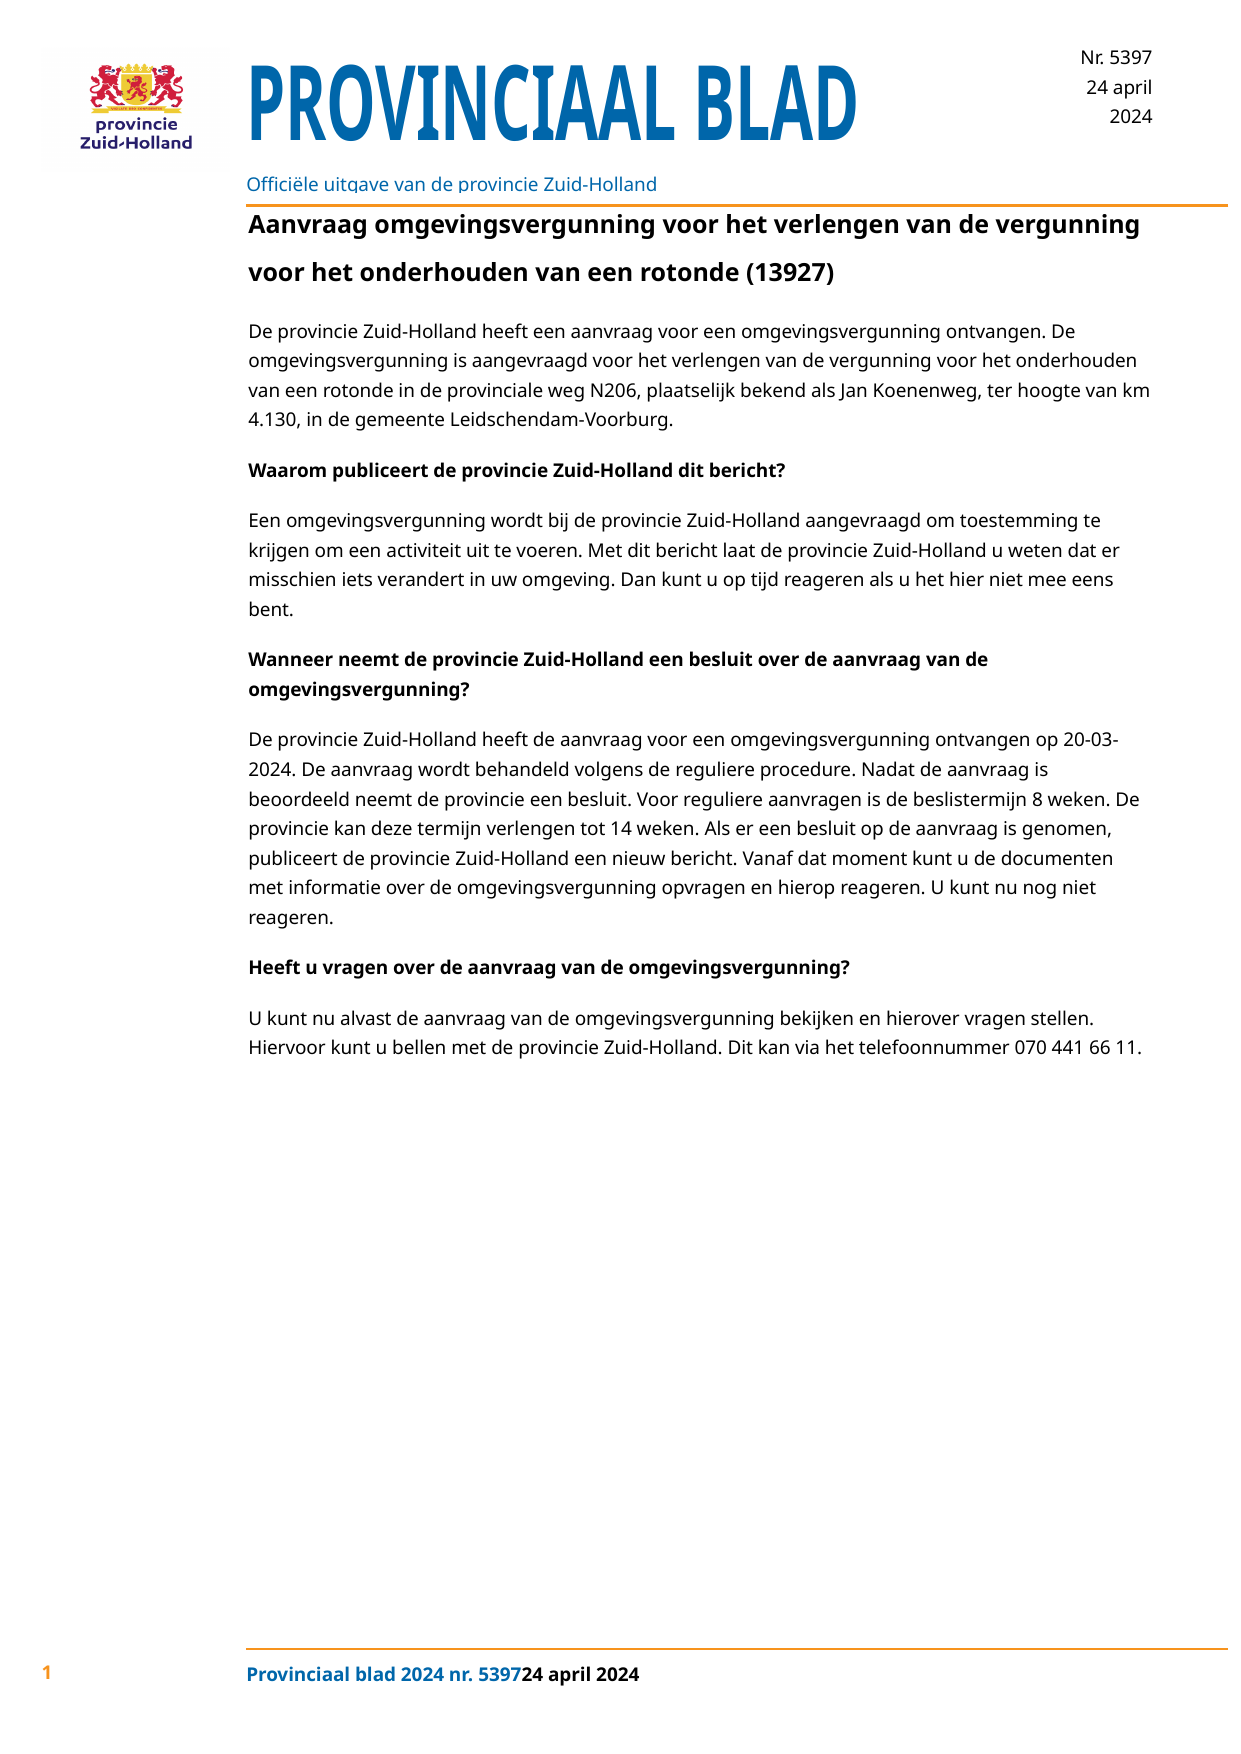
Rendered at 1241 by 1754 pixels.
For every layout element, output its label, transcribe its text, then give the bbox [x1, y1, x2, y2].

text U kunt nu alvast de aanvraag van de omgevingsvergunning bekijken en hierover vragen stellen. Hiervoor kunt u bellen met de provincie Zuid-Holland. Dit kan via het telefoonnummer 070 441 66 11. [248, 1005, 1152, 1060]
text Aanvraag omgevingsvergunning voor het verlengen van de vergunning voor het onderhouden van een rotonde (13927) [248, 207, 1152, 288]
text De provincie Zuid-Holland heeft een aanvraag voor een omgevingsvergunning ontvangen. De omgevingsvergunning is aangevraagd voor het verlengen van de vergunning voor het onderhouden van een rotonde in de provinciale weg N206, plaatselijk bekend als Jan Koenenweg, ter hoogte van km 4.130, in de gemeente Leidschendam-Voorburg. [248, 318, 1152, 432]
text Heeft u vragen over de aanvraag van de omgevingsvergunning? [248, 954, 1152, 980]
text Een omgevingsvergunning wordt bij de provincie Zuid-Holland aangevraagd om toestemming te krijgen om een activiteit uit te voeren. Met dit bericht laat de provincie Zuid-Holland u weten dat er misschien iets verandert in uw omgeving. Dan kunt u op tijd reageren als u het hier niet mee eens bent. [248, 507, 1152, 622]
text Wanneer neemt de provincie Zuid-Holland een besluit over de aanvraag van de omgevingsvergunning? [248, 647, 1152, 702]
picture [41, 47, 231, 172]
text Waarom publiceert de provincie Zuid-Holland dit bericht? [248, 457, 1152, 483]
text De provincie Zuid-Holland heeft de aanvraag voor een omgevingsvergunning ontvangen op 20-03-2024. De aanvraag wordt behandeld volgens de reguliere procedure. Nadat de aanvraag is beoordeeld neemt de provincie een besluit. Voor reguliere aanvragen is de beslistermijn 8 weken. De provincie kan deze termijn verlengen tot 14 weken. Als er een besluit op de aanvraag is genomen, publiceert de provincie Zuid-Holland een nieuw bericht. Vanaf dat moment kunt u de documenten met informatie over de omgevingsvergunning opvragen en hierop reageren. U kunt nu nog niet reageren. [248, 727, 1152, 930]
